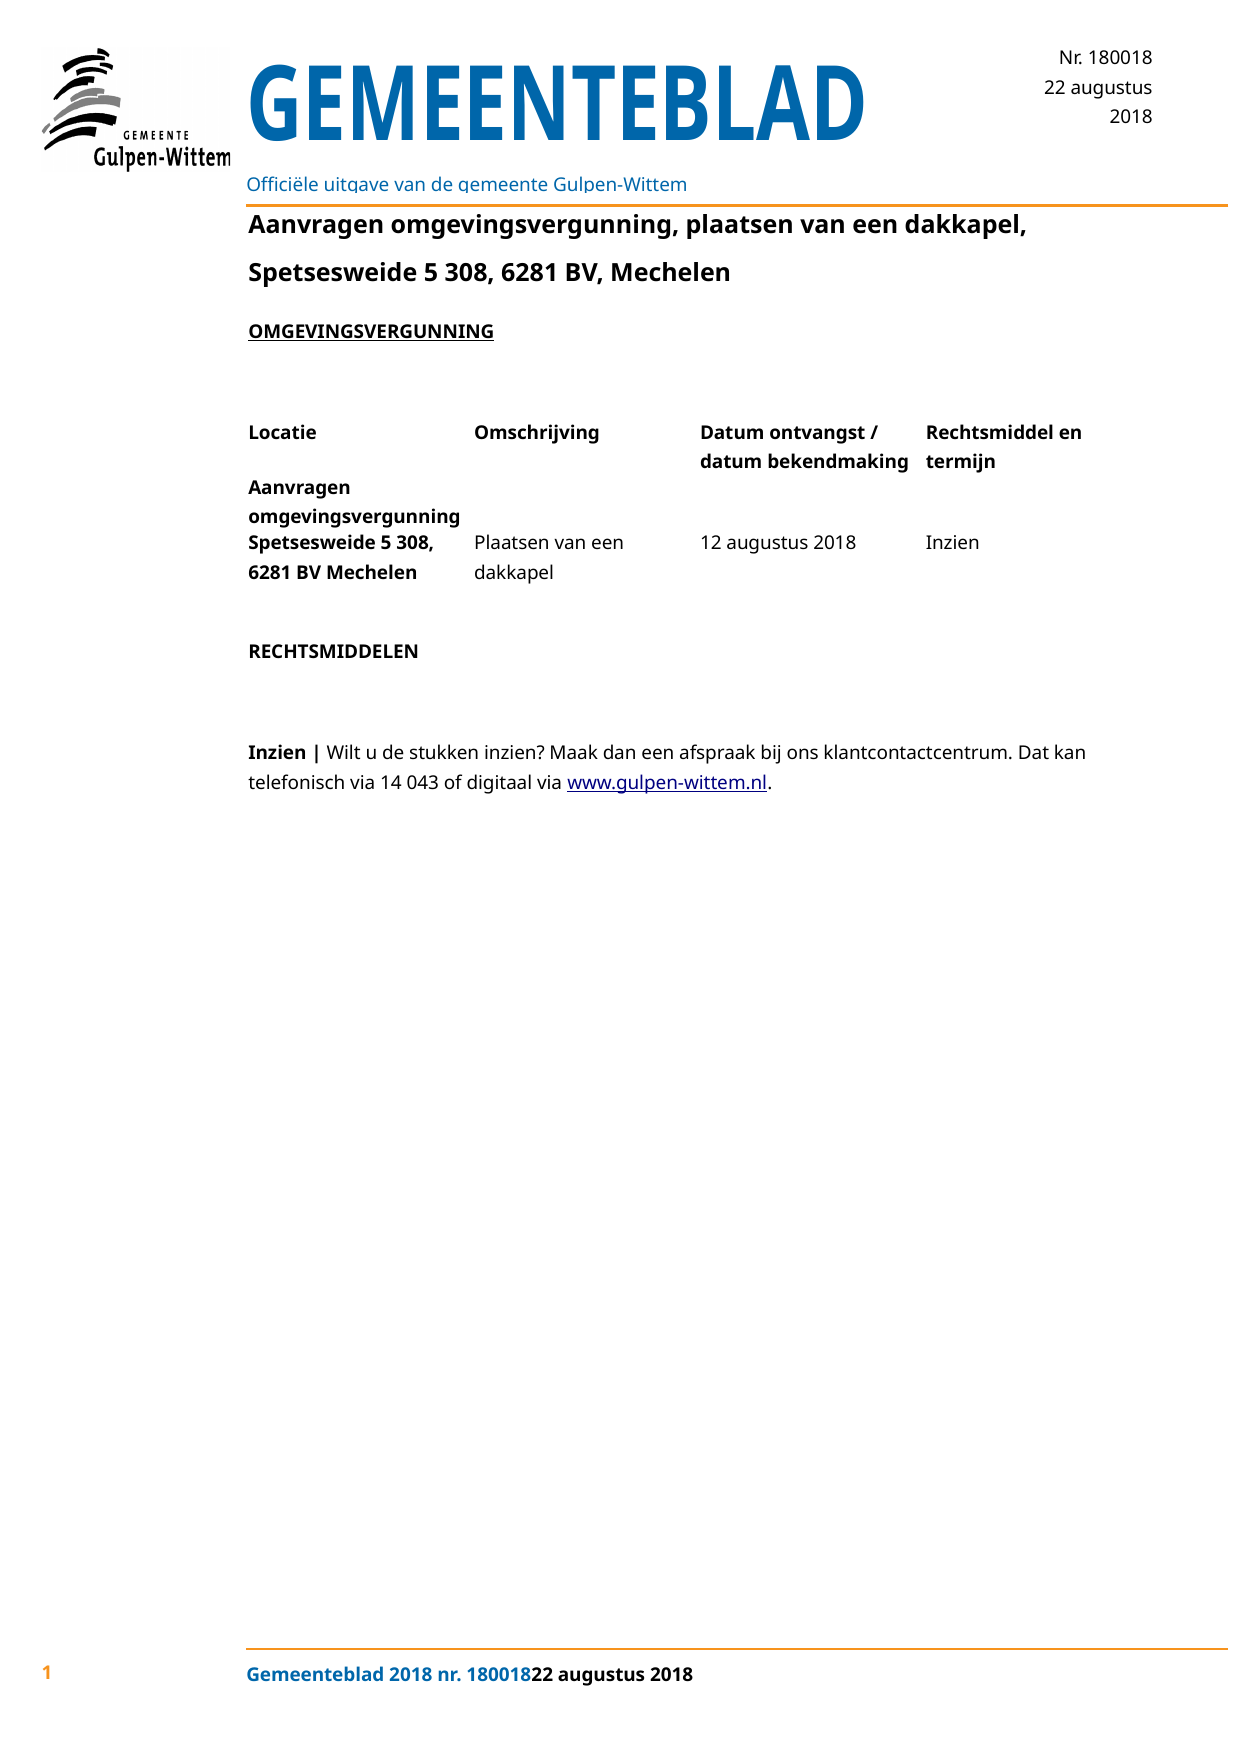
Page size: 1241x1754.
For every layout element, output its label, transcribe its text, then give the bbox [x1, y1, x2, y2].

text OMGEVINGSVERGUNNING [248, 318, 1152, 344]
text Aanvragen omgevingsvergunning, plaatsen van een dakkapel, Spetsesweide 5 308, 6281 BV, Mechelen [248, 207, 1152, 288]
table_header Omschrijving [474, 419, 700, 474]
table_header Locatie [248, 419, 474, 474]
table_header Datum ontvangst / datum bekendmaking [700, 419, 926, 474]
text RECHTSMIDDELEN [248, 638, 1152, 664]
table_cell [474, 474, 700, 529]
table_cell 12 augustus 2018 [700, 530, 926, 585]
table_cell Aanvragen omgevingsvergunning [248, 474, 474, 529]
table_cell Spetsesweide 5 308, 6281 BV Mechelen [248, 530, 474, 585]
table_cell [926, 474, 1152, 529]
picture [41, 47, 231, 172]
table_cell [700, 474, 926, 529]
table_header Rechtsmiddel en termijn [926, 419, 1152, 474]
text Inzien | Wilt u de stukken inzien? Maak dan een afspraak bij ons klantcontactcentrum. Dat kan telefonisch via 14 043 of digitaal via www.gulpen-wittem.nl. [248, 739, 1152, 794]
table_cell Inzien [926, 530, 1152, 585]
table_cell Plaatsen van een dakkapel [474, 530, 700, 585]
